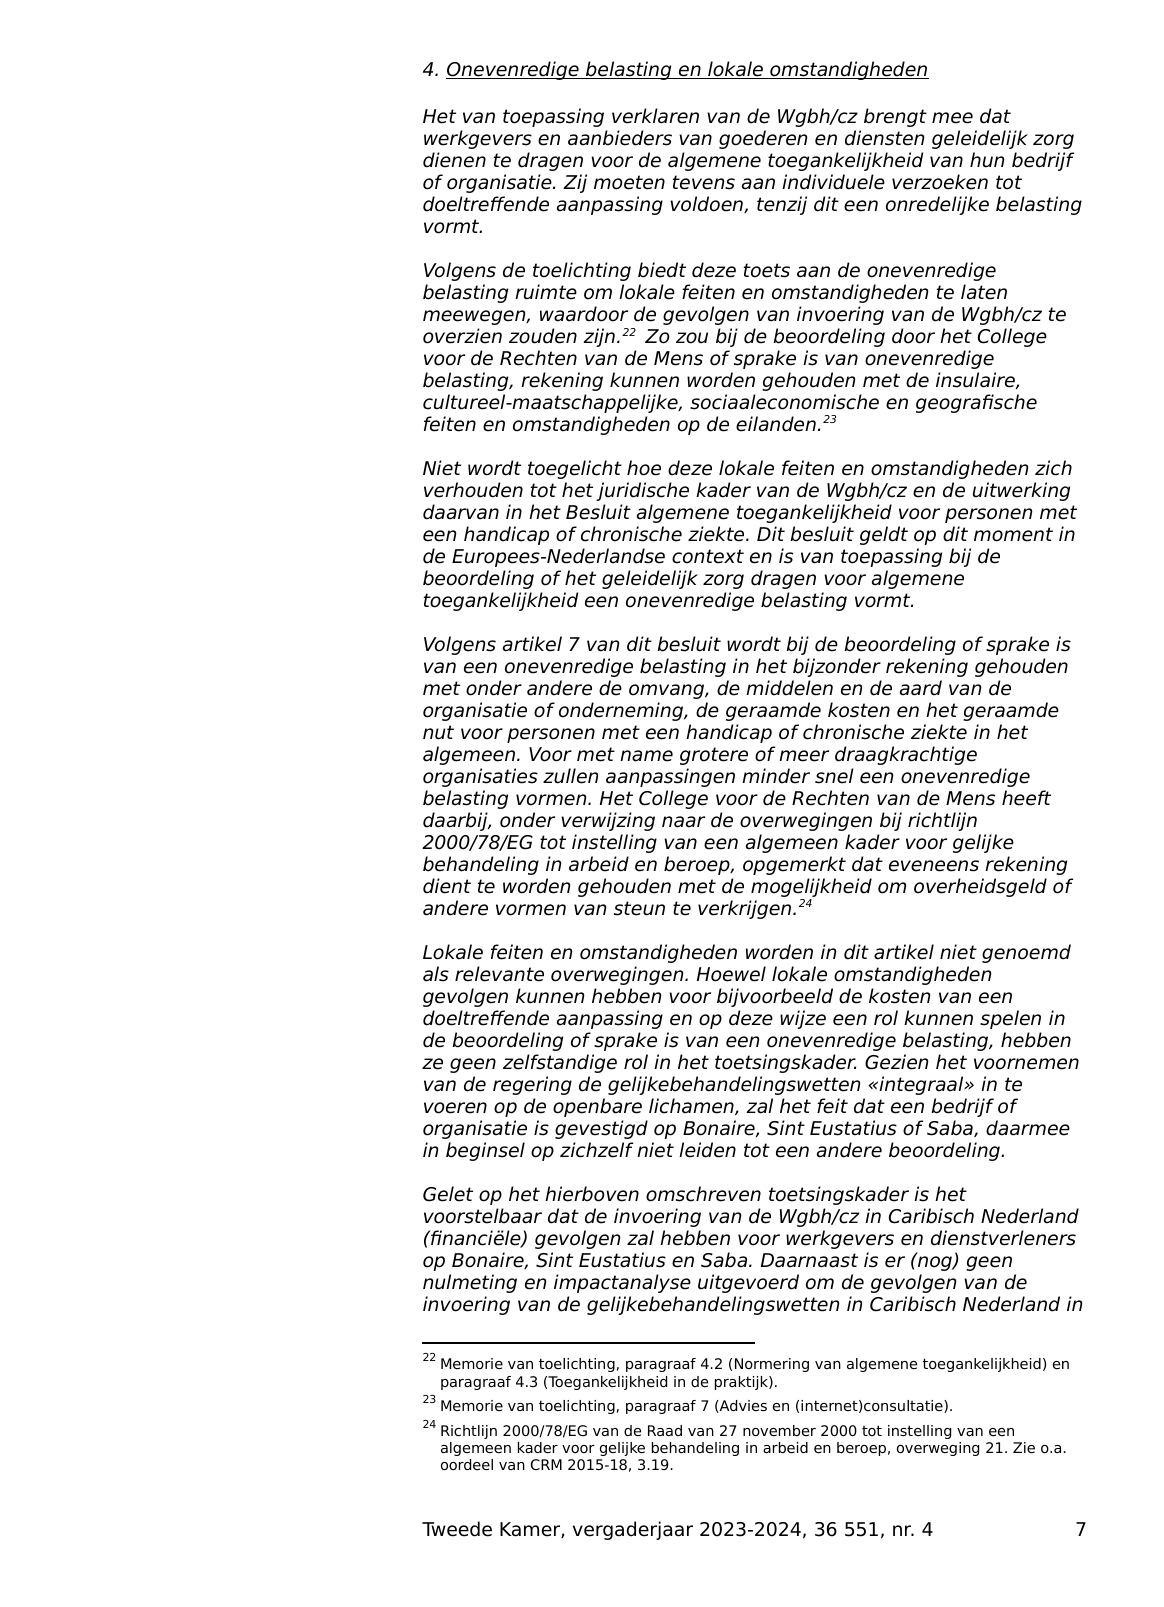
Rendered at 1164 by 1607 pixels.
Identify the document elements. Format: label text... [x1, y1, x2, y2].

text Memorie van toelichting, paragraaf 4.2 (Normering van algemene toegankelijkheid) en paragraaf 4.3 (Toegankelijkheid in de praktijk). [422, 1352, 1087, 1391]
text Volgens de toelichting biedt deze toets aan de onevenredige belasting ruimte om lokale feiten en omstandigheden te laten meewegen, waardoor de gevolgen van invoering van de Wgbh/cz te overzien zouden zijn. Zo zou bij de beoordeling door het College voor de Rechten van de Mens of sprake is van onevenredige belasting, rekening kunnen worden gehouden met de insulaire, cultureel-maatschappelijke, sociaaleconomische en geografische feiten en omstandigheden op de eilanden. [422, 260, 1087, 436]
text Gelet op het hierboven omschreven toetsingskader is het voorstelbaar dat de invoering van de Wgbh/cz in Caribisch Nederland (financiële) gevolgen zal hebben voor werkgevers en dienstverleners op Bonaire, Sint Eustatius en Saba. Daarnaast is er (nog) geen nulmeting en impactanalyse uitgevoerd om de gevolgen van de invoering van de gelijkebehandelingswetten in Caribisch Nederland in [422, 1184, 1087, 1316]
text Niet wordt toegelicht hoe deze lokale feiten en omstandigheden zich verhouden tot het juridische kader van de Wgbh/cz en de uitwerking daarvan in het Besluit algemene toegankelijkheid voor personen met een handicap of chronische ziekte. Dit besluit geldt op dit moment in de Europees-Nederlandse context en is van toepassing bij de beoordeling of het geleidelijk zorg dragen voor algemene toegankelijkheid een onevenredige belasting vormt. [422, 458, 1087, 612]
text Volgens artikel 7 van dit besluit wordt bij de beoordeling of sprake is van een onevenredige belasting in het bijzonder rekening gehouden met onder andere de omvang, de middelen en de aard van de organisatie of onderneming, de geraamde kosten en het geraamde nut voor personen met een handicap of chronische ziekte in het algemeen. Voor met name grotere of meer draagkrachtige organisaties zullen aanpassingen minder snel een onevenredige belasting vormen. Het College voor de Rechten van de Mens heeft daarbij, onder verwijzing naar de overwegingen bij richtlijn 2000/78/EG tot instelling van een algemeen kader voor gelijke behandeling in arbeid en beroep, opgemerkt dat eveneens rekening dient te worden gehouden met de mogelijkheid om overheidsgeld of andere vormen van steun te verkrijgen. [422, 634, 1087, 920]
subtitle 4. Onevenredige belasting en lokale omstandigheden [422, 59, 1087, 81]
text Richtlijn 2000/78/EG van de Raad van 27 november 2000 tot instelling van een algemeen kader voor gelijke behandeling in arbeid en beroep, overweging 21. Zie o.a. oordeel van CRM 2015-18, 3.19. [422, 1418, 1087, 1474]
text Het van toepassing verklaren van de Wgbh/cz brengt mee dat werkgevers en aanbieders van goederen en diensten geleidelijk zorg dienen te dragen voor de algemene toegankelijkheid van hun bedrijf of organisatie. Zij moeten tevens aan individuele verzoeken tot doeltreffende aanpassing voldoen, tenzij dit een onredelijke belasting vormt. [422, 106, 1087, 238]
text Memorie van toelichting, paragraaf 7 (Advies en (internet)consultatie). [422, 1393, 1087, 1416]
text Lokale feiten en omstandigheden worden in dit artikel niet genoemd als relevante overwegingen. Hoewel lokale omstandigheden gevolgen kunnen hebben voor bijvoorbeeld de kosten van een doeltreffende aanpassing en op deze wijze een rol kunnen spelen in de beoordeling of sprake is van een onevenredige belasting, hebben ze geen zelfstandige rol in het toetsingskader. Gezien het voornemen van de regering de gelijkebehandelingswetten «integraal» in te voeren op de openbare lichamen, zal het feit dat een bedrijf of organisatie is gevestigd op Bonaire, Sint Eustatius of Saba, daarmee in beginsel op zichzelf niet leiden tot een andere beoordeling. [422, 942, 1087, 1162]
